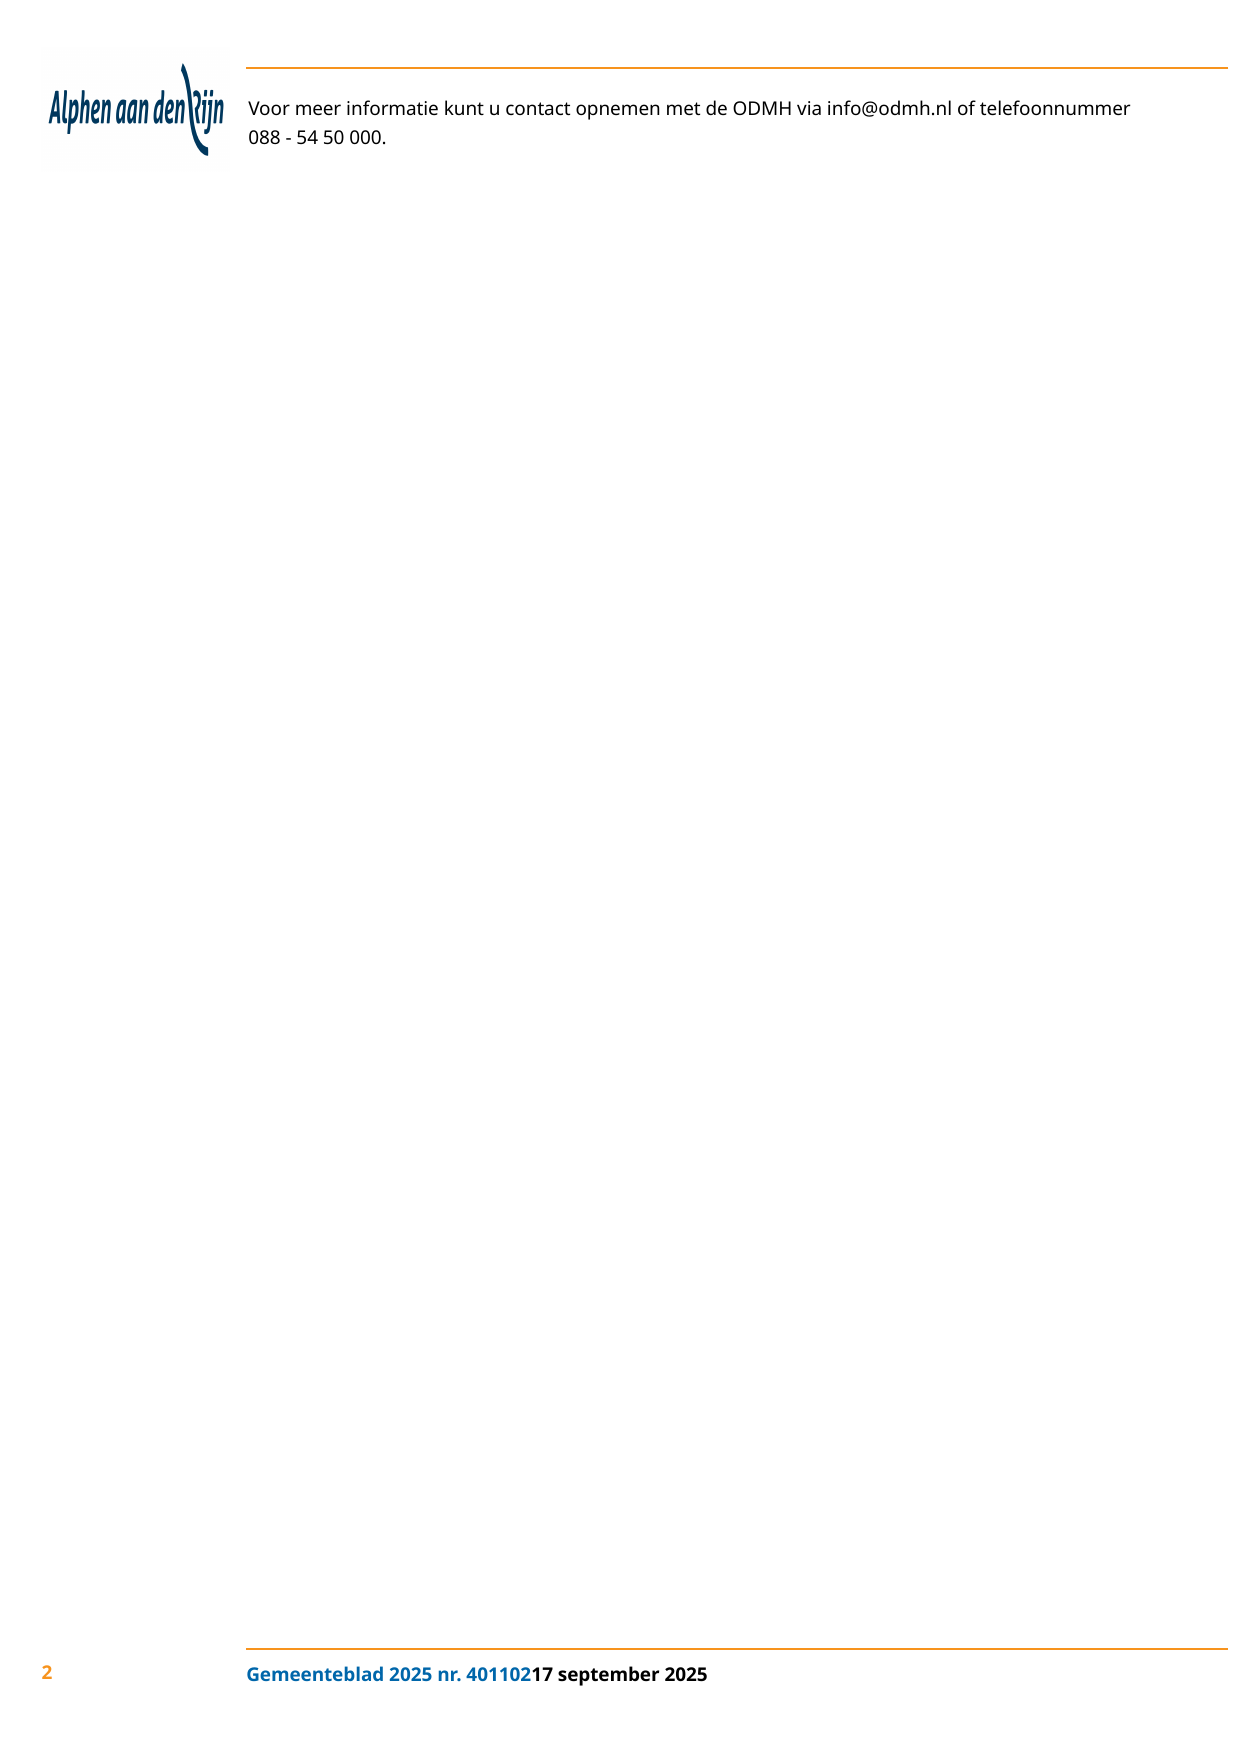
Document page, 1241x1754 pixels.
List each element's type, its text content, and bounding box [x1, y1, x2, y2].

text Voor meer informatie kunt u contact opnemen met de ODMH via info@odmh.nl of telefoonnummer 088 - 54 50 000. [248, 95, 1152, 150]
picture [41, 47, 231, 172]
